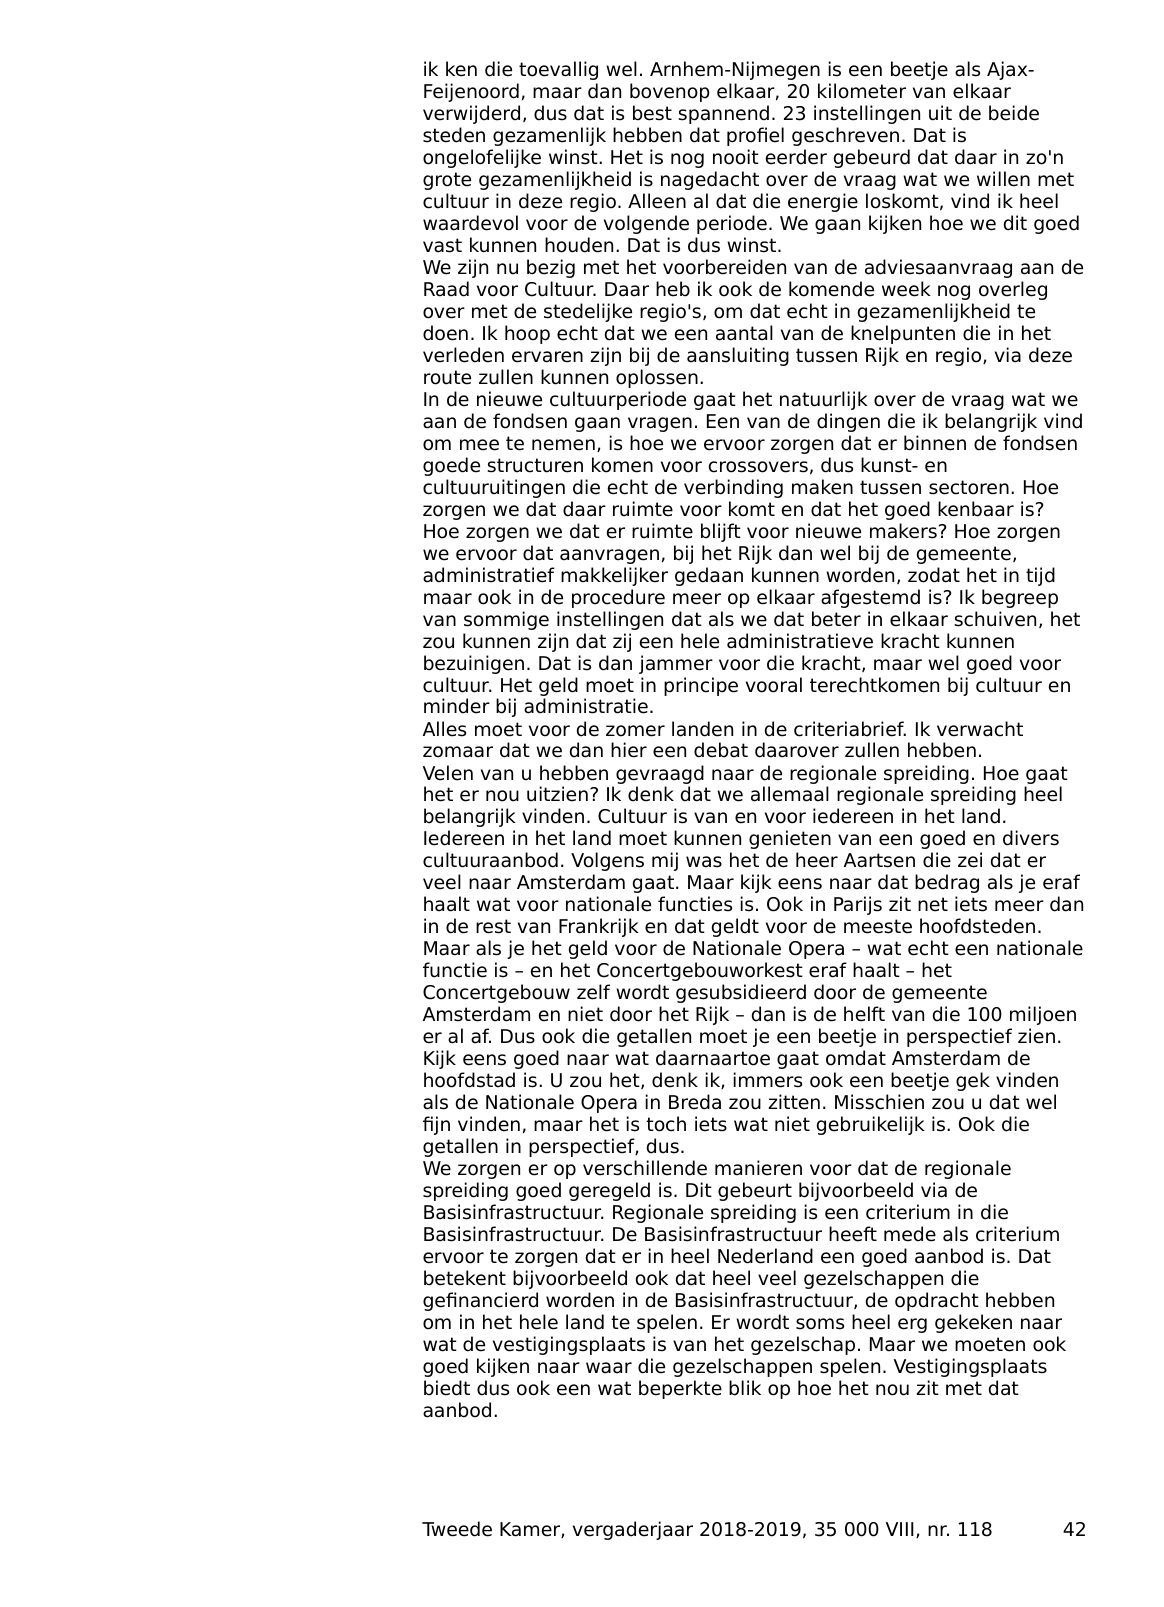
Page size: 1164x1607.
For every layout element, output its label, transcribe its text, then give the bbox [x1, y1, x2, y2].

text Velen van u hebben gevraagd naar de regionale spreiding. Hoe gaat het er nou uitzien? Ik denk dat we allemaal regionale spreiding heel belangrijk vinden. Cultuur is van en voor iedereen in het land. Iedereen in het land moet kunnen genieten van een goed en divers cultuuraanbod. Volgens mij was het de heer Aartsen die zei dat er veel naar Amsterdam gaat. Maar kijk eens naar dat bedrag als je eraf haalt wat voor nationale functies is. Ook in Parijs zit net iets meer dan in de rest van Frankrijk en dat geldt voor de meeste hoofdsteden. Maar als je het geld voor de Nationale Opera – wat echt een nationale functie is – en het Concertgebouworkest eraf haalt – het Concertgebouw zelf wordt gesubsidieerd door de gemeente Amsterdam en niet door het Rijk – dan is de helft van die 100 miljoen er al af. Dus ook die getallen moet je een beetje in perspectief zien. Kijk eens goed naar wat daarnaartoe gaat omdat Amsterdam de hoofdstad is. U zou het, denk ik, immers ook een beetje gek vinden als de Nationale Opera in Breda zou zitten. Misschien zou u dat wel fijn vinden, maar het is toch iets wat niet gebruikelijk is. Ook die getallen in perspectief, dus. [422, 762, 1087, 1158]
text ik ken die toevallig wel. Arnhem-Nijmegen is een beetje als Ajax-Feijenoord, maar dan bovenop elkaar, 20 kilometer van elkaar verwijderd, dus dat is best spannend. 23 instellingen uit de beide steden gezamenlijk hebben dat profiel geschreven. Dat is ongelofelijke winst. Het is nog nooit eerder gebeurd dat daar in zo'n grote gezamenlijkheid is nagedacht over de vraag wat we willen met cultuur in deze regio. Alleen al dat die energie loskomt, vind ik heel waardevol voor de volgende periode. We gaan kijken hoe we dit goed vast kunnen houden. Dat is dus winst. [422, 59, 1087, 257]
text In de nieuwe cultuurperiode gaat het natuurlijk over de vraag wat we aan de fondsen gaan vragen. Een van de dingen die ik belangrijk vind om mee te nemen, is hoe we ervoor zorgen dat er binnen de fondsen goede structuren komen voor crossovers, dus kunst- en cultuuruitingen die echt de verbinding maken tussen sectoren. Hoe zorgen we dat daar ruimte voor komt en dat het goed kenbaar is? Hoe zorgen we dat er ruimte blijft voor nieuwe makers? Hoe zorgen we ervoor dat aanvragen, bij het Rijk dan wel bij de gemeente, administratief makkelijker gedaan kunnen worden, zodat het in tijd maar ook in de procedure meer op elkaar afgestemd is? Ik begreep van sommige instellingen dat als we dat beter in elkaar schuiven, het zou kunnen zijn dat zij een hele administratieve kracht kunnen bezuinigen. Dat is dan jammer voor die kracht, maar wel goed voor cultuur. Het geld moet in principe vooral terechtkomen bij cultuur en minder bij administratie. [422, 389, 1087, 718]
text We zijn nu bezig met het voorbereiden van de adviesaanvraag aan de Raad voor Cultuur. Daar heb ik ook de komende week nog overleg over met de stedelijke regio's, om dat echt in gezamenlijkheid te doen. Ik hoop echt dat we een aantal van de knelpunten die in het verleden ervaren zijn bij de aansluiting tussen Rijk en regio, via deze route zullen kunnen oplossen. [422, 257, 1087, 389]
text We zorgen er op verschillende manieren voor dat de regionale spreiding goed geregeld is. Dit gebeurt bijvoorbeeld via de Basisinfrastructuur. Regionale spreiding is een criterium in die Basisinfrastructuur. De Basisinfrastructuur heeft mede als criterium ervoor te zorgen dat er in heel Nederland een goed aanbod is. Dat betekent bijvoorbeeld ook dat heel veel gezelschappen die gefinancierd worden in de Basisinfrastructuur, de opdracht hebben om in het hele land te spelen. Er wordt soms heel erg gekeken naar wat de vestigingsplaats is van het gezelschap. Maar we moeten ook goed kijken naar waar die gezelschappen spelen. Vestigingsplaats biedt dus ook een wat beperkte blik op hoe het nou zit met dat aanbod. [422, 1158, 1087, 1422]
text Alles moet voor de zomer landen in de criteriabrief. Ik verwacht zomaar dat we dan hier een debat daarover zullen hebben. [422, 718, 1087, 762]
